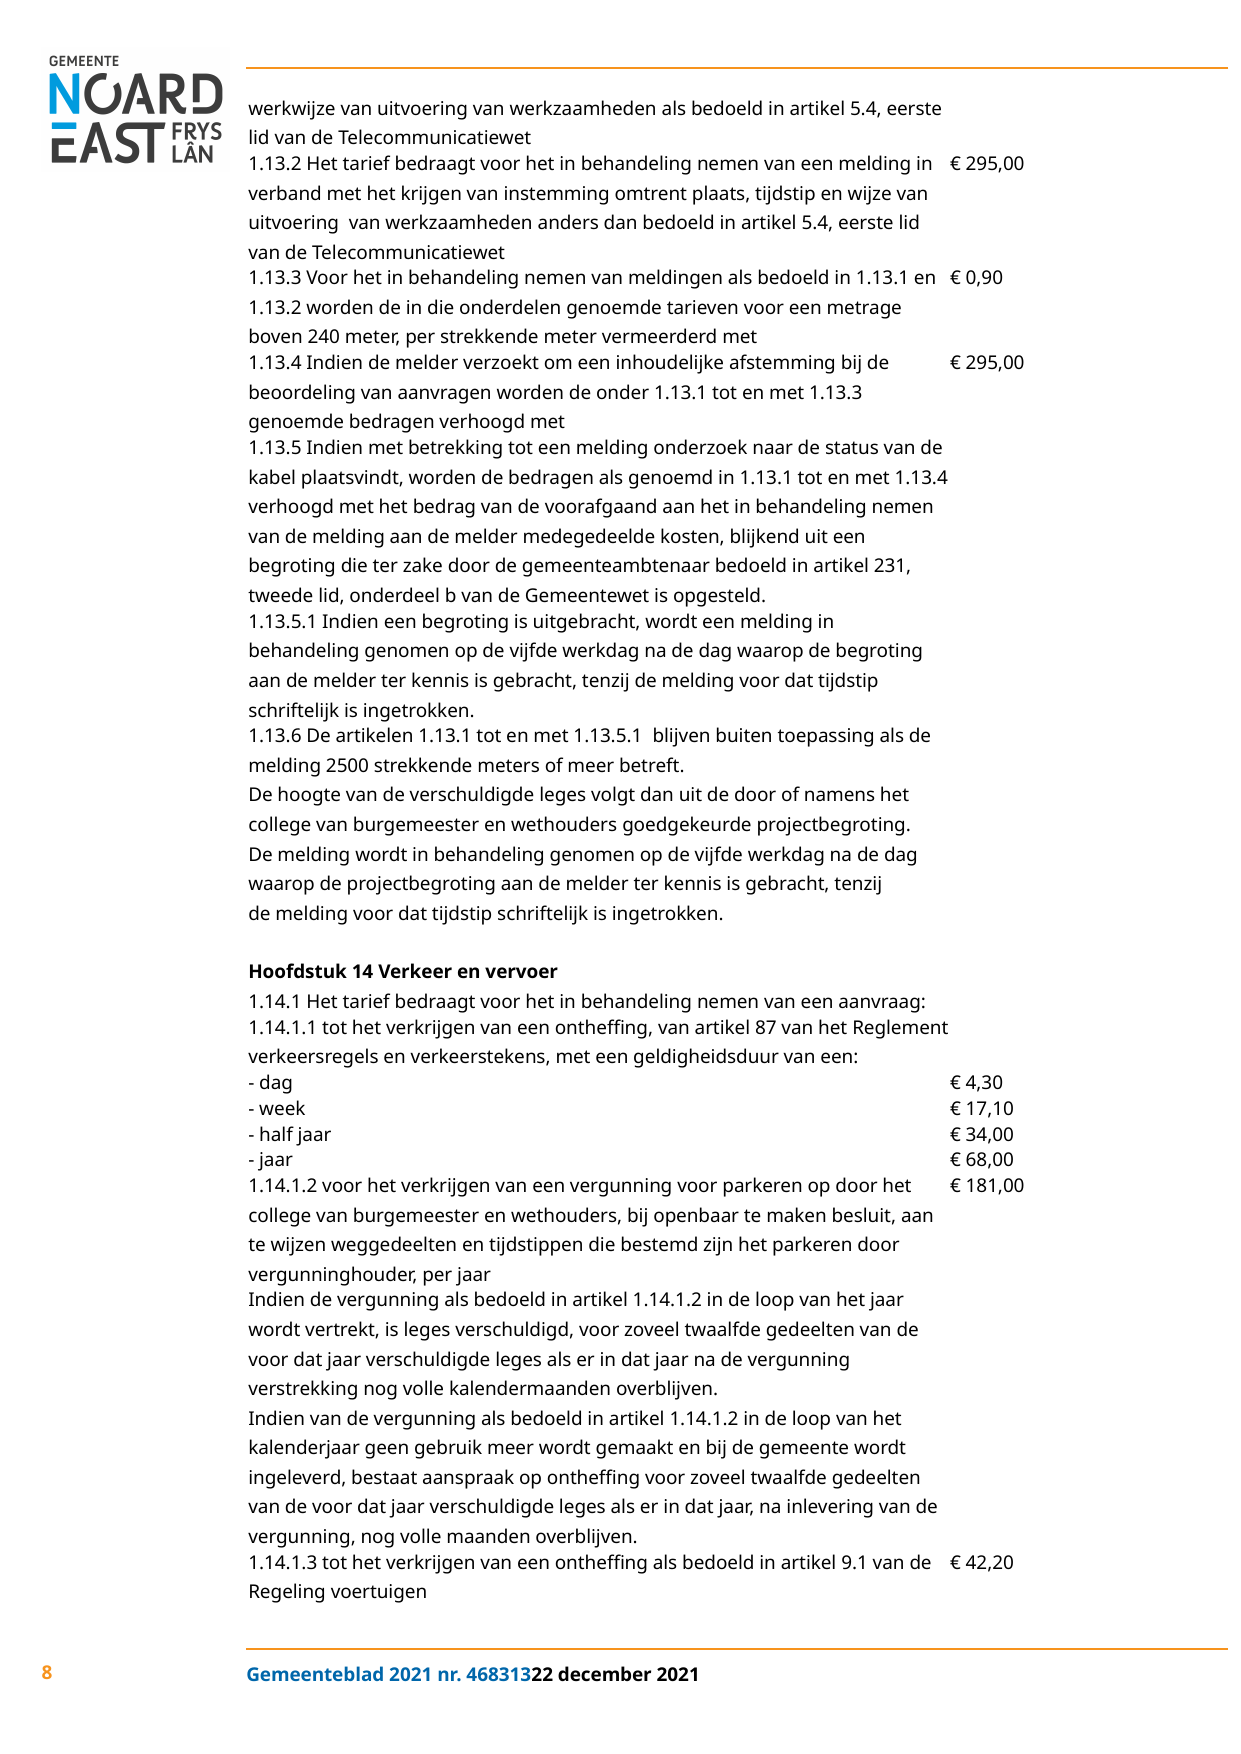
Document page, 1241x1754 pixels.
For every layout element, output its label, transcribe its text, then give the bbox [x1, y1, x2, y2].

table_header [950, 988, 1152, 1014]
table_cell - half jaar [248, 1121, 950, 1146]
table_cell 1.13.5 Indien met betrekking tot een melding onderzoek naar de status van de kabel plaatsvindt, worden de bedragen als genoemd in 1.13.1 tot en met 1.13.4 verhoogd met het bedrag van de voorafgaand aan het in behandeling nemen van de melding aan de melder medegedeelde kosten, blijkend uit een begroting die ter zake door de gemeenteambtenaar bedoeld in artikel 231, tweede lid, onderdeel b van de Gemeentewet is opgesteld. [248, 434, 950, 608]
table_header werkwijze van uitvoering van werkzaamheden als bedoeld in artikel 5.4, eerste lid van de Telecommunicatiewet [248, 95, 950, 150]
text Hoofdstuk 14 Verkeer en vervoer [248, 958, 1152, 984]
table_cell € 295,00 [950, 350, 1152, 434]
table_cell € 4,30 [950, 1069, 1152, 1095]
table_cell € 42,20 [950, 1549, 1152, 1604]
table_cell 1.14.1.2 voor het verkrijgen van een vergunning voor parkeren op door het college van burgemeester en wethouders, bij openbaar te maken besluit, aan te wijzen weggedeelten en tijdstippen die bestemd zijn het parkeren door vergunninghouder, per jaar [248, 1172, 950, 1287]
table_cell 1.14.1.3 tot het verkrijgen van een ontheffing als bedoeld in artikel 9.1 van de Regeling voertuigen [248, 1549, 950, 1604]
table_cell [950, 1287, 1152, 1549]
table_cell - dag [248, 1069, 950, 1095]
table_header [950, 95, 1152, 150]
table_cell Indien de vergunning als bedoeld in artikel 1.14.1.2 in de loop van het jaar wordt vertrekt, is leges verschuldigd, voor zoveel twaalfde gedeelten van de voor dat jaar verschuldigde leges als er in dat jaar na de vergunning verstrekking nog volle kalendermaanden overblijven. Indien van de vergunning als bedoeld in artikel 1.14.1.2 in de loop van het kalenderjaar geen gebruik meer wordt gemaakt en bij de gemeente wordt ingeleverd, bestaat aanspraak op ontheffing voor zoveel twaalfde gedeelten van de voor dat jaar verschuldigde leges als er in dat jaar, na inlevering van de vergunning, nog volle maanden overblijven. [248, 1287, 950, 1549]
table_cell 1.13.3 Voor het in behandeling nemen van meldingen als bedoeld in 1.13.1 en 1.13.2 worden de in die onderdelen genoemde tarieven voor een metrage boven 240 meter, per strekkende meter vermeerderd met [248, 265, 950, 349]
table_cell 1.13.2 Het tarief bedraagt voor het in behandeling nemen van een melding in verband met het krijgen van instemming omtrent plaats, tijdstip en wijze van uitvoering van werkzaamheden anders dan bedoeld in artikel 5.4, eerste lid van de Telecommunicatiewet [248, 150, 950, 264]
table_cell 1.14.1.1 tot het verkrijgen van een ontheffing, van artikel 87 van het Reglement verkeersregels en verkeerstekens, met een geldigheidsduur van een: [248, 1014, 950, 1069]
table_cell 1.13.5.1 Indien een begroting is uitgebracht, wordt een melding in behandeling genomen op de vijfde werkdag na de dag waarop de begroting aan de melder ter kennis is gebracht, tenzij de melding voor dat tijdstip schriftelijk is ingetrokken. [248, 608, 950, 722]
picture [41, 47, 231, 172]
table_cell - week [248, 1095, 950, 1121]
table_cell - jaar [248, 1146, 950, 1172]
table_cell [950, 723, 1152, 926]
table_cell € 0,90 [950, 265, 1152, 349]
table_cell € 17,10 [950, 1095, 1152, 1121]
table_cell [950, 434, 1152, 608]
table_cell [950, 1014, 1152, 1069]
table_cell € 34,00 [950, 1121, 1152, 1146]
table_cell 1.13.4 Indien de melder verzoekt om een inhoudelijke afstemming bij de beoordeling van aanvragen worden de onder 1.13.1 tot en met 1.13.3 genoemde bedragen verhoogd met [248, 350, 950, 434]
table_cell € 68,00 [950, 1146, 1152, 1172]
table_cell 1.13.6 De artikelen 1.13.1 tot en met 1.13.5.1 blijven buiten toepassing als de melding 2500 strekkende meters of meer betreft. De hoogte van de verschuldigde leges volgt dan uit de door of namens het college van burgemeester en wethouders goedgekeurde projectbegroting. De melding wordt in behandeling genomen op de vijfde werkdag na de dag waarop de projectbegroting aan de melder ter kennis is gebracht, tenzij de melding voor dat tijdstip schriftelijk is ingetrokken. [248, 723, 950, 926]
table_cell € 181,00 [950, 1172, 1152, 1287]
table_header 1.14.1 Het tarief bedraagt voor het in behandeling nemen van een aanvraag: [248, 988, 950, 1014]
table_cell € 295,00 [950, 150, 1152, 264]
table_cell [950, 608, 1152, 722]
